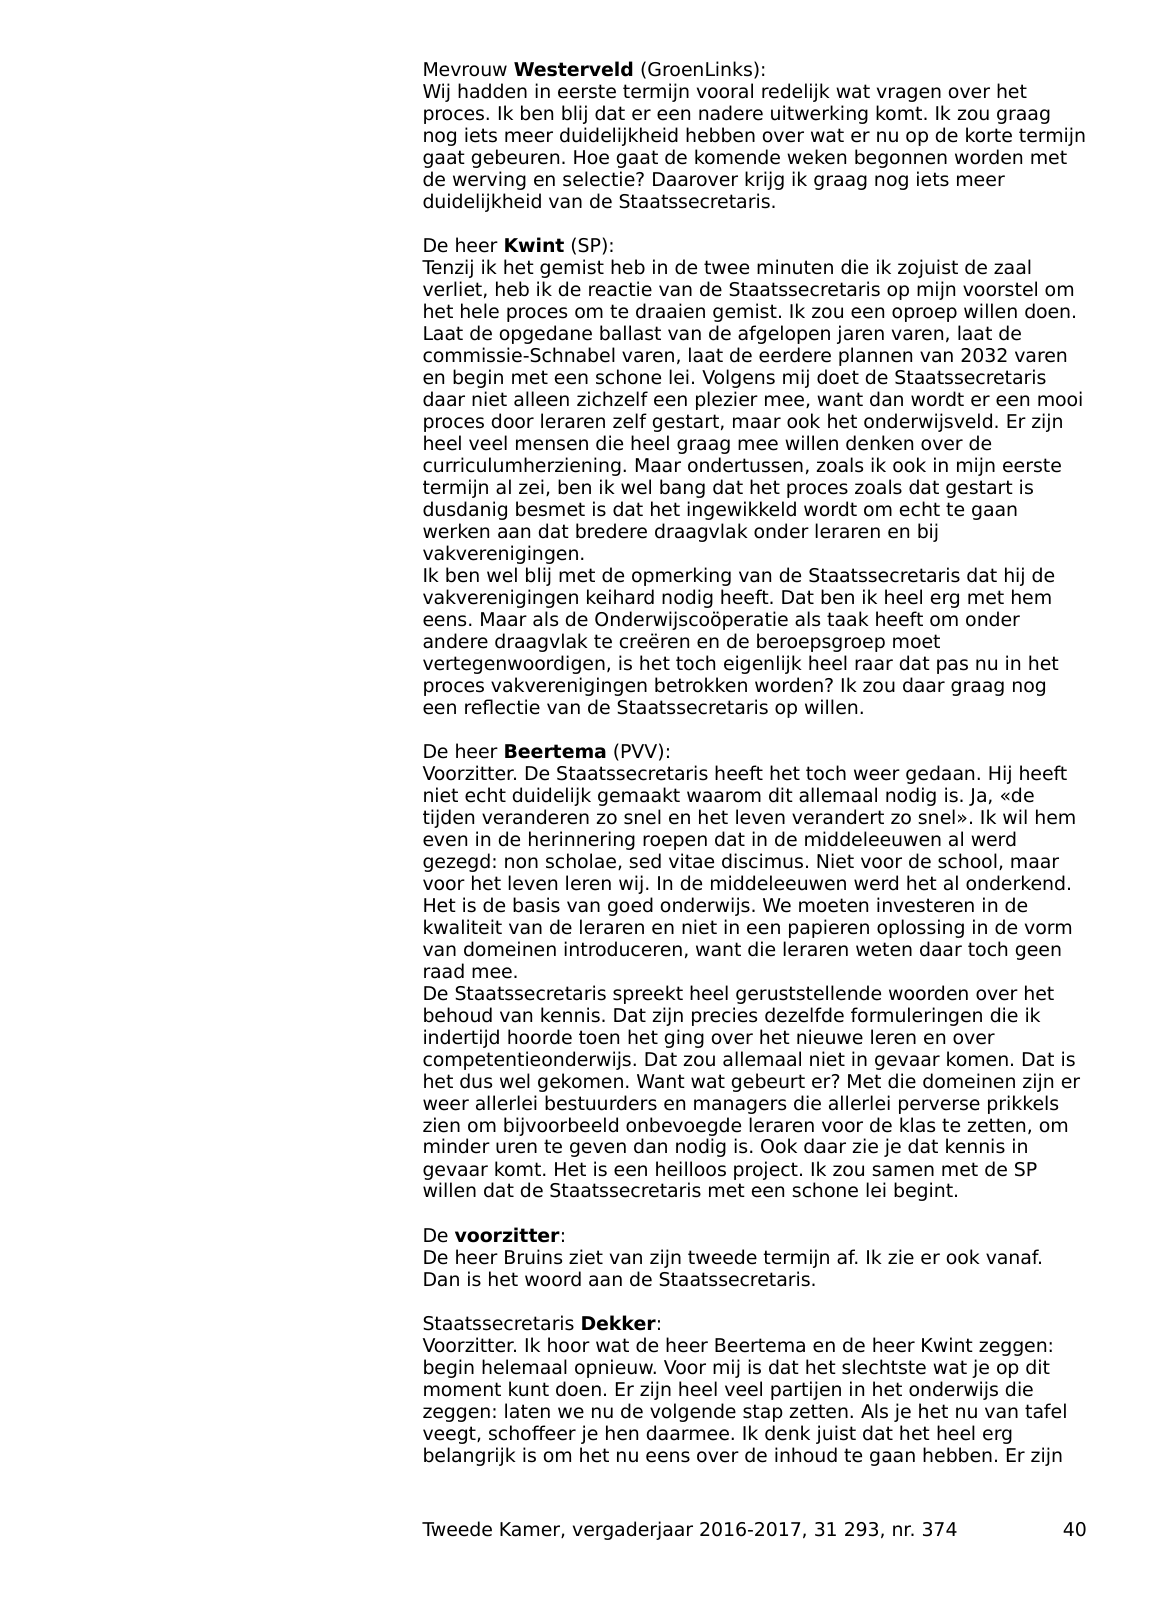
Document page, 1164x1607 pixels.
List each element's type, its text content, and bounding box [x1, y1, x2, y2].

text Mevrouw Westerveld (GroenLinks): [422, 59, 1087, 81]
text De voorzitter: [422, 1224, 1087, 1247]
text Staatssecretaris Dekker: [422, 1313, 1087, 1335]
text Wij hadden in eerste termijn vooral redelijk wat vragen over het proces. Ik ben blij dat er een nadere uitwerking komt. Ik zou graag nog iets meer duidelijkheid hebben over wat er nu op de korte termijn gaat gebeuren. Hoe gaat de komende weken begonnen worden met de werving en selectie? Daarover krijg ik graag nog iets meer duidelijkheid van de Staatssecretaris. [422, 81, 1087, 213]
text Tenzij ik het gemist heb in de twee minuten die ik zojuist de zaal verliet, heb ik de reactie van de Staatssecretaris op mijn voorstel om het hele proces om te draaien gemist. Ik zou een oproep willen doen. Laat de opgedane ballast van de afgelopen jaren varen, laat de commissie-Schnabel varen, laat de eerdere plannen van 2032 varen en begin met een schone lei. Volgens mij doet de Staatssecretaris daar niet alleen zichzelf een plezier mee, want dan wordt er een mooi proces door leraren zelf gestart, maar ook het onderwijsveld. Er zijn heel veel mensen die heel graag mee willen denken over de curriculumherziening. Maar ondertussen, zoals ik ook in mijn eerste termijn al zei, ben ik wel bang dat het proces zoals dat gestart is dusdanig besmet is dat het ingewikkeld wordt om echt te gaan werken aan dat bredere draagvlak onder leraren en bij vakverenigingen. [422, 257, 1087, 565]
text De Staatssecretaris spreekt heel geruststellende woorden over het behoud van kennis. Dat zijn precies dezelfde formuleringen die ik indertijd hoorde toen het ging over het nieuwe leren en over competentieonderwijs. Dat zou allemaal niet in gevaar komen. Dat is het dus wel gekomen. Want wat gebeurt er? Met die domeinen zijn er weer allerlei bestuurders en managers die allerlei perverse prikkels zien om bijvoorbeeld onbevoegde leraren voor de klas te zetten, om minder uren te geven dan nodig is. Ook daar zie je dat kennis in gevaar komt. Het is een heilloos project. Ik zou samen met de SP willen dat de Staatssecretaris met een schone lei begint. [422, 983, 1087, 1202]
text Voorzitter. De Staatssecretaris heeft het toch weer gedaan. Hij heeft niet echt duidelijk gemaakt waarom dit allemaal nodig is. Ja, «de tijden veranderen zo snel en het leven verandert zo snel». Ik wil hem even in de herinnering roepen dat in de middeleeuwen al werd gezegd: non scholae, sed vitae discimus. Niet voor de school, maar voor het leven leren wij. In de middeleeuwen werd het al onderkend. Het is de basis van goed onderwijs. We moeten investeren in de kwaliteit van de leraren en niet in een papieren oplossing in de vorm van domeinen introduceren, want die leraren weten daar toch geen raad mee. [422, 763, 1087, 983]
text De heer Bruins ziet van zijn tweede termijn af. Ik zie er ook vanaf. Dan is het woord aan de Staatssecretaris. [422, 1247, 1087, 1291]
text Ik ben wel blij met de opmerking van de Staatssecretaris dat hij de vakverenigingen keihard nodig heeft. Dat ben ik heel erg met hem eens. Maar als de Onderwijscoöperatie als taak heeft om onder andere draagvlak te creëren en de beroepsgroep moet vertegenwoordigen, is het toch eigenlijk heel raar dat pas nu in het proces vakverenigingen betrokken worden? Ik zou daar graag nog een reflectie van de Staatssecretaris op willen. [422, 565, 1087, 719]
text De heer Kwint (SP): [422, 235, 1087, 257]
text De heer Beertema (PVV): [422, 741, 1087, 763]
text Voorzitter. Ik hoor wat de heer Beertema en de heer Kwint zeggen: begin helemaal opnieuw. Voor mij is dat het slechtste wat je op dit moment kunt doen. Er zijn heel veel partijen in het onderwijs die zeggen: laten we nu de volgende stap zetten. Als je het nu van tafel veegt, schoffeer je hen daarmee. Ik denk juist dat het heel erg belangrijk is om het nu eens over de inhoud te gaan hebben. Er zijn [422, 1335, 1087, 1467]
